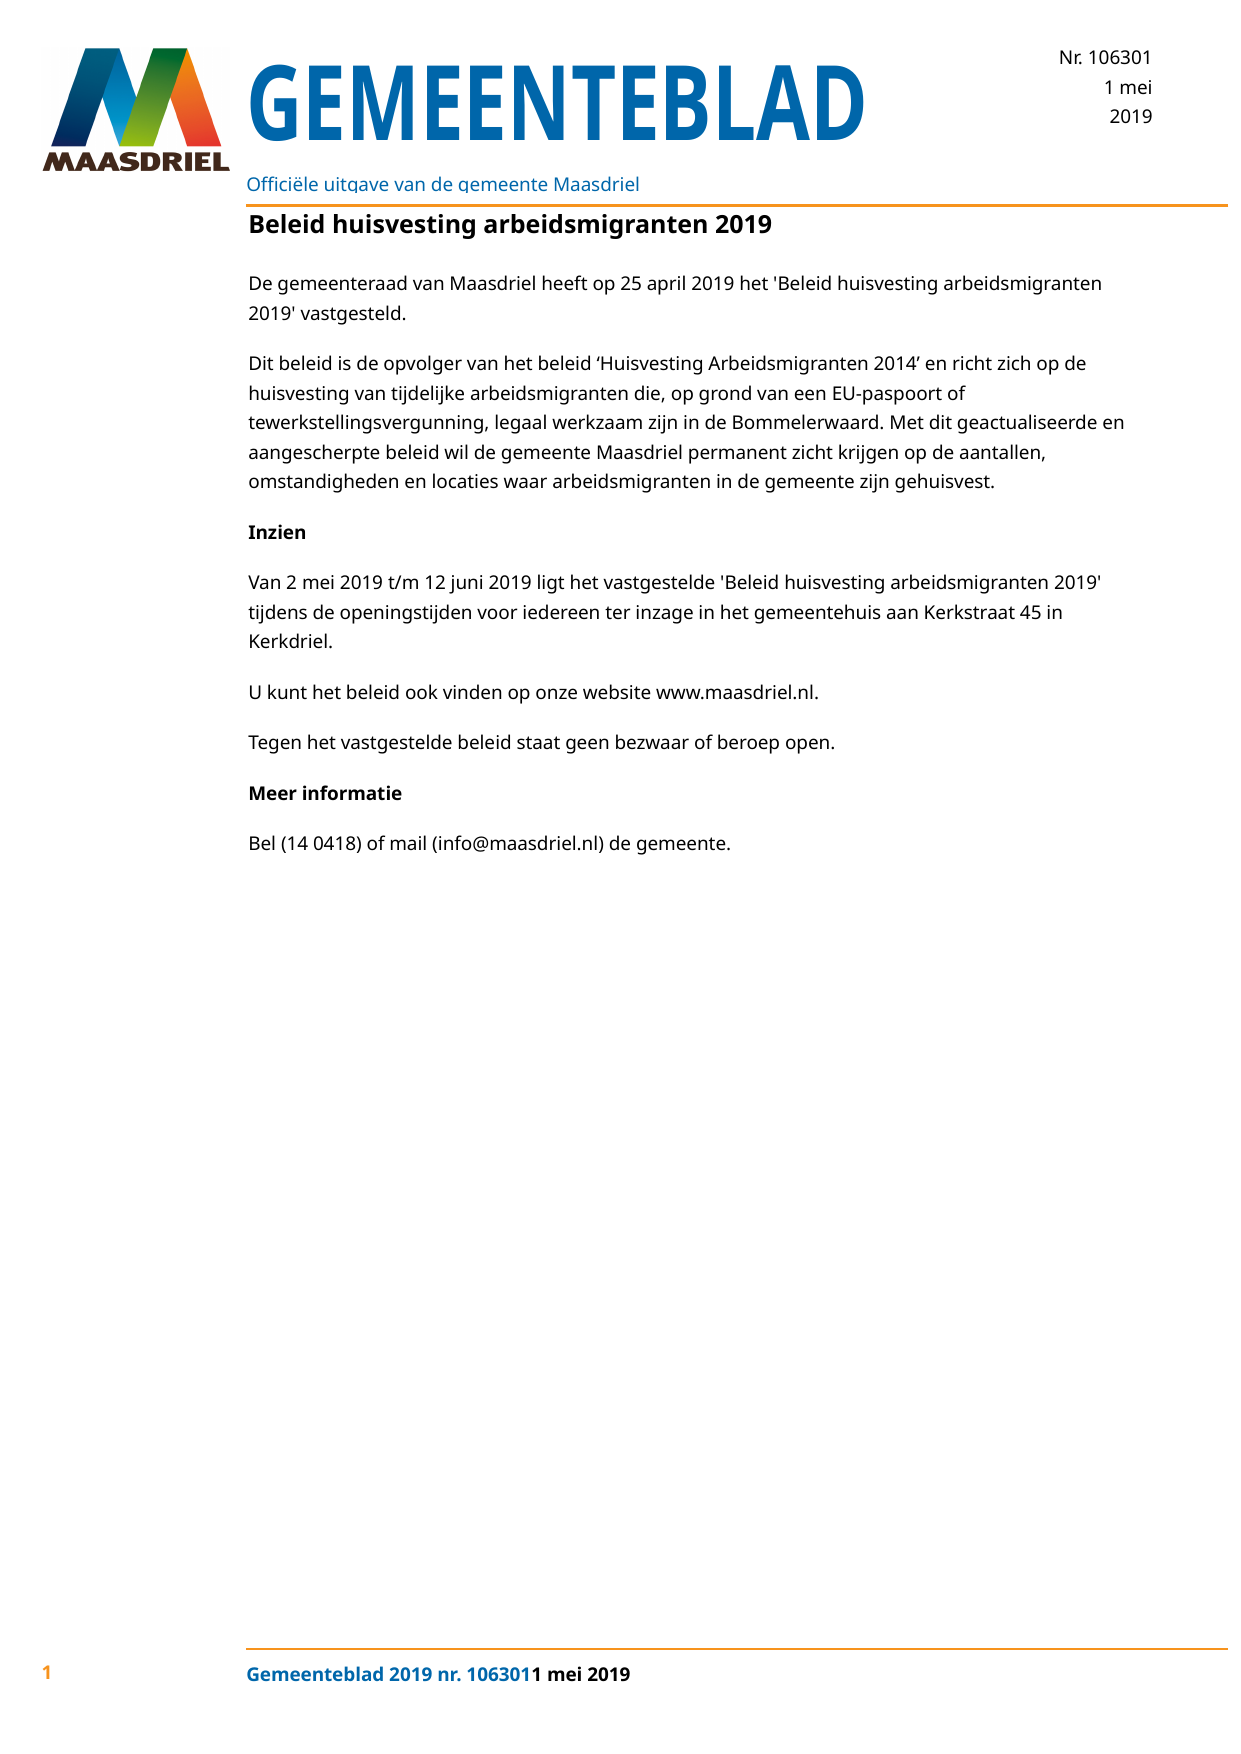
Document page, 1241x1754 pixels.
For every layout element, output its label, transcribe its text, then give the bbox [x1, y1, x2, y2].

text Dit beleid is de opvolger van het beleid ‘Huisvesting Arbeidsmigranten 2014’ en richt zich op de huisvesting van tijdelijke arbeidsmigranten die, op grond van een EU-paspoort of tewerkstellingsvergunning, legaal werkzaam zijn in de Bommelerwaard. Met dit geactualiseerde en aangescherpte beleid wil de gemeente Maasdriel permanent zicht krijgen op de aantallen, omstandigheden en locaties waar arbeidsmigranten in de gemeente zijn gehuisvest. [248, 350, 1152, 494]
text Meer informatie [248, 780, 1152, 806]
text Van 2 mei 2019 t/m 12 juni 2019 ligt het vastgestelde 'Beleid huisvesting arbeidsmigranten 2019' tijdens de openingstijden voor iedereen ter inzage in het gemeentehuis aan Kerkstraat 45 in Kerkdriel. [248, 569, 1152, 654]
text Inzien [248, 519, 1152, 545]
text Beleid huisvesting arbeidsmigranten 2019 [248, 207, 1152, 241]
text Bel (14 0418) of mail (info@maasdriel.nl) de gemeente. [248, 830, 1152, 856]
text U kunt het beleid ook vinden op onze website www.maasdriel.nl. [248, 679, 1152, 705]
text De gemeenteraad van Maasdriel heeft op 25 april 2019 het 'Beleid huisvesting arbeidsmigranten 2019' vastgesteld. [248, 270, 1152, 326]
picture [41, 47, 231, 172]
text Tegen het vastgestelde beleid staat geen bezwaar of beroep open. [248, 729, 1152, 755]
